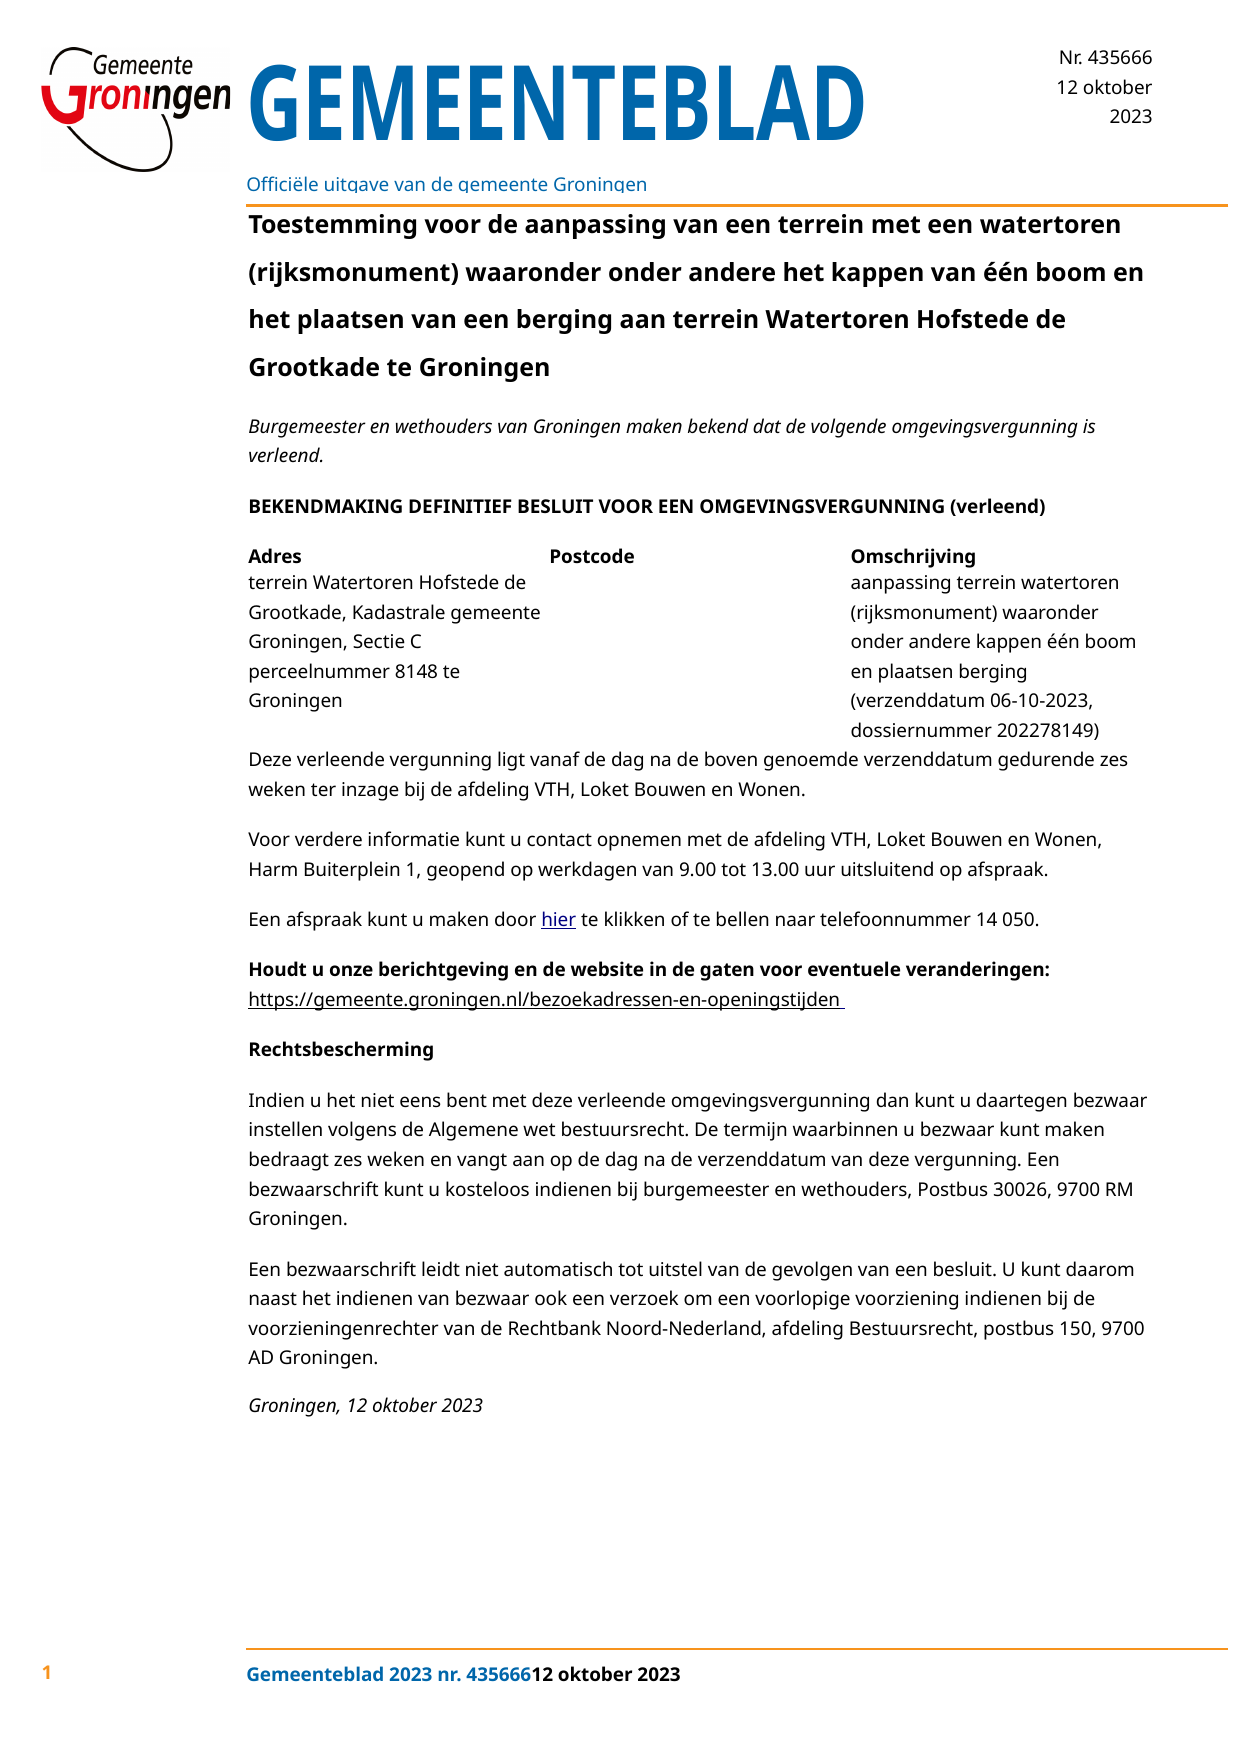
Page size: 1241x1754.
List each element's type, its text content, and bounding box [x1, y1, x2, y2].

picture [41, 47, 231, 172]
text Een bezwaarschrift leidt niet automatisch tot uitstel van de gevolgen van een besluit. U kunt daarom naast het indienen van bezwaar ook een verzoek om een voorlopige voorziening indienen bij de voorzieningenrechter van de Rechtbank Noord-Nederland, afdeling Bestuursrecht, postbus 150, 9700 AD Groningen. [248, 1256, 1152, 1370]
text Toestemming voor de aanpassing van een terrein met een watertoren (rijksmonument) waaronder onder andere het kappen van één boom en het plaatsen van een berging aan terrein Watertoren Hofstede de Grootkade te Groningen [248, 207, 1152, 384]
text Deze verleende vergunning ligt vanaf de dag na de boven genoemde verzenddatum gedurende zes weken ter inzage bij de afdeling VTH, Loket Bouwen en Wonen. [248, 746, 1152, 802]
table_header Adres [248, 544, 549, 569]
text Rechtsbescherming [248, 1037, 1152, 1062]
text Indien u het niet eens bent met deze verleende omgevingsvergunning dan kunt u daartegen bezwaar instellen volgens de Algemene wet bestuursrecht. De termijn waarbinnen u bezwaar kunt maken bedraagt zes weken en vangt aan op de dag na de verzenddatum van deze vergunning. Een bezwaarschrift kunt u kosteloos indienen bij burgemeester en wethouders, Postbus 30026, 9700 RM Groningen. [248, 1087, 1152, 1231]
text Houdt u onze berichtgeving en de website in de gaten voor eventuele veranderingen: https://gemeente.groningen.nl/bezoekadressen-en-openingstijden [248, 957, 1152, 1012]
table_cell [549, 569, 850, 743]
text Voor verdere informatie kunt u contact opnemen met de afdeling VTH, Loket Bouwen en Wonen, Harm Buiterplein 1, geopend op werkdagen van 9.00 tot 13.00 uur uitsluitend op afspraak. [248, 826, 1152, 882]
table_header Omschrijving [850, 544, 1152, 569]
text Een afspraak kunt u maken door hier te klikken of te bellen naar telefoonnummer 14 050. [248, 906, 1152, 932]
text Burgemeester en wethouders van Groningen maken bekend dat de volgende omgevingsvergunning is verleend. [248, 413, 1152, 468]
table_header Postcode [549, 544, 850, 569]
text BEKENDMAKING DEFINITIEF BESLUIT VOOR EEN OMGEVINGSVERGUNNING (verleend) [248, 493, 1152, 519]
table_cell terrein Watertoren Hofstede de Grootkade, Kadastrale gemeente Groningen, Sectie C perceelnummer 8148 te Groningen [248, 569, 549, 743]
text Groningen, 12 oktober 2023 [248, 1392, 1152, 1418]
table_cell aanpassing terrein watertoren (rijksmonument) waaronder onder andere kappen één boom en plaatsen berging (verzenddatum 06-10-2023, dossiernummer 202278149) [850, 569, 1152, 743]
